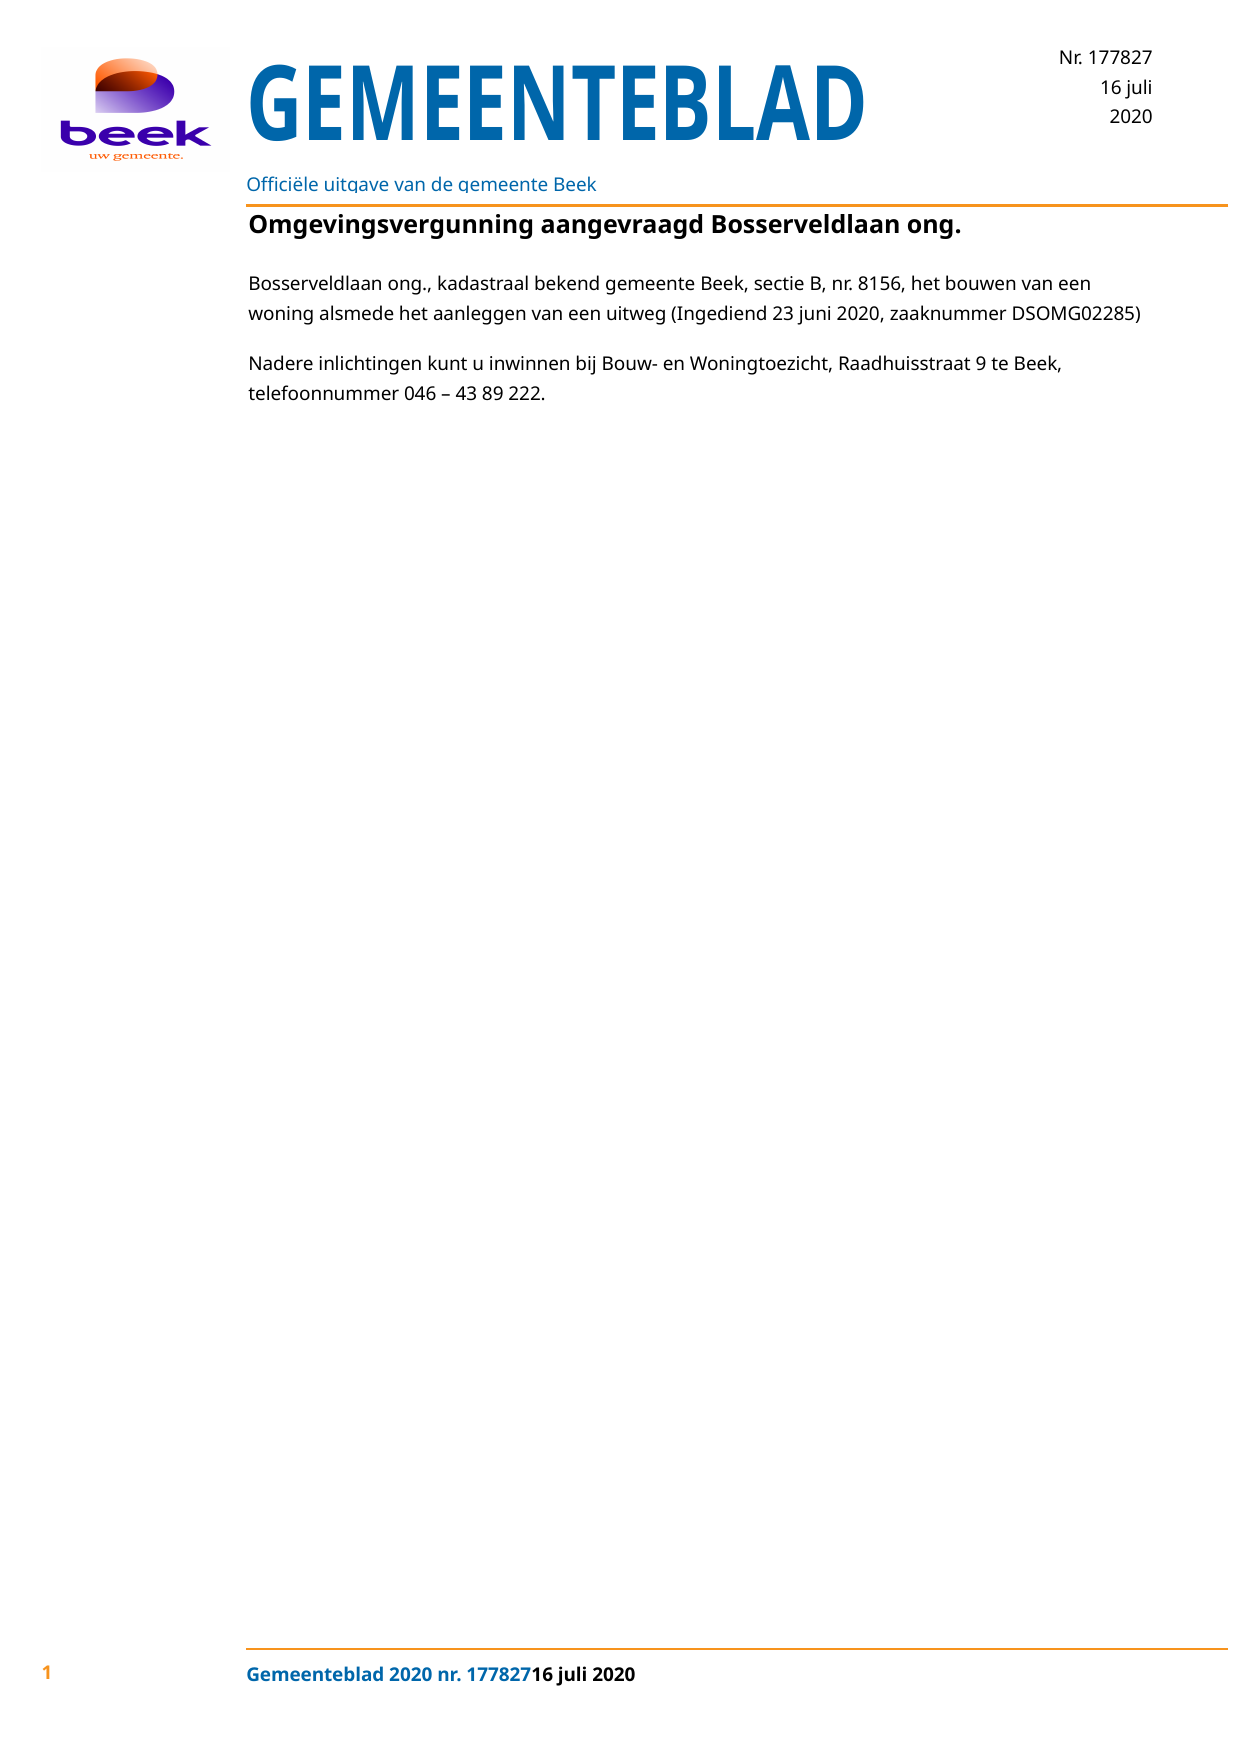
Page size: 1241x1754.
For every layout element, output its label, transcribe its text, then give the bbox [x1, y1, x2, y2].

text Bosserveldlaan ong., kadastraal bekend gemeente Beek, sectie B, nr. 8156, het bouwen van een woning alsmede het aanleggen van een uitweg (Ingediend 23 juni 2020, zaaknummer DSOMG02285) [248, 270, 1152, 326]
picture [41, 47, 231, 172]
text Omgevingsvergunning aangevraagd Bosserveldlaan ong. [248, 207, 1152, 241]
text Nadere inlichtingen kunt u inwinnen bij Bouw- en Woningtoezicht, Raadhuisstraat 9 te Beek, telefoonnummer 046 – 43 89 222. [248, 350, 1152, 406]
